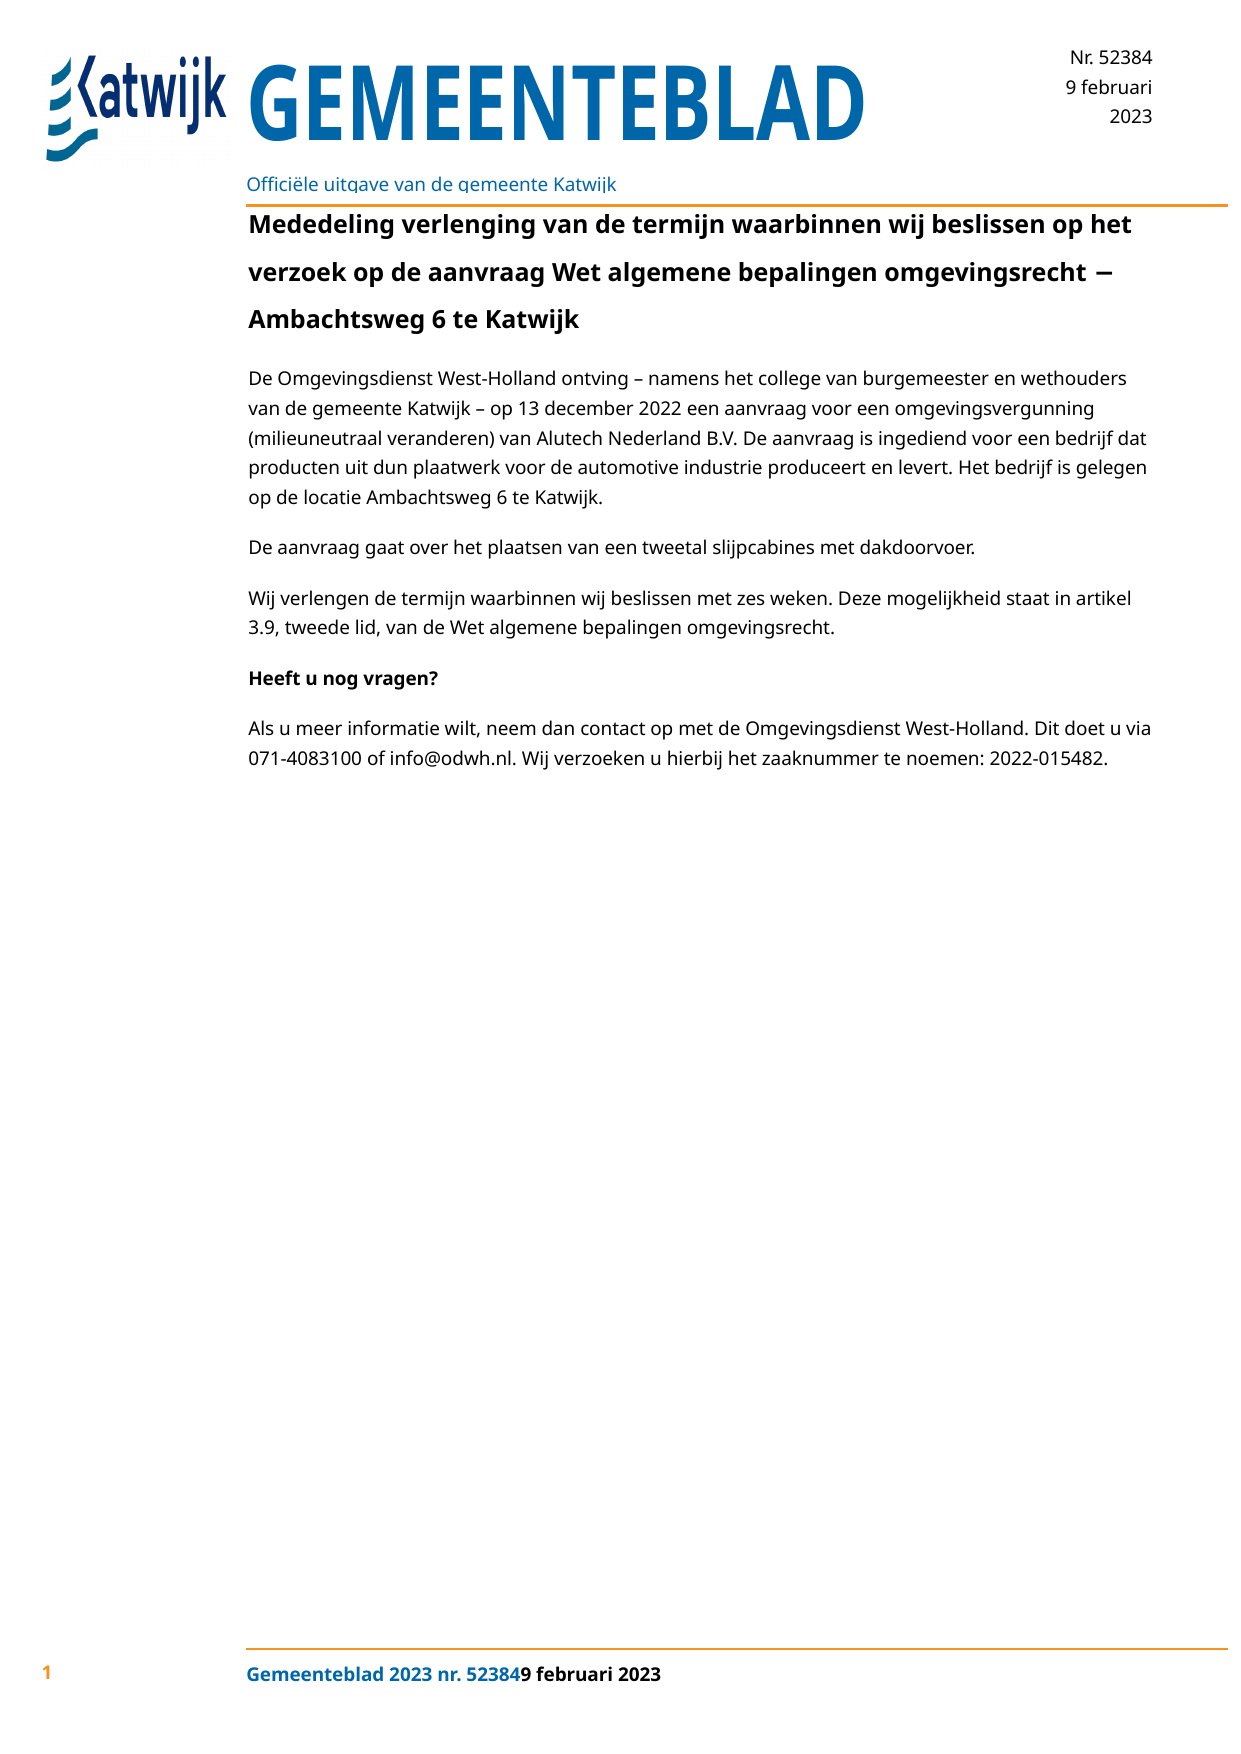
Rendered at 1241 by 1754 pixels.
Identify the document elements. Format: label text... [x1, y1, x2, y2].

text De aanvraag gaat over het plaatsen van een tweetal slijpcabines met dakdoorvoer. [248, 534, 1152, 560]
text Heeft u nog vragen? [248, 665, 1152, 690]
text Mededeling verlenging van de termijn waarbinnen wij beslissen op het verzoek op de aanvraag Wet algemene bepalingen omgevingsrecht − Ambachtsweg 6 te Katwijk [248, 207, 1152, 336]
text De Omgevingsdienst West-Holland ontving – namens het college van burgemeester en wethouders van de gemeente Katwijk – op 13 december 2022 een aanvraag voor een omgevingsvergunning (milieuneutraal veranderen) van Alutech Nederland B.V. De aanvraag is ingediend voor een bedrijf dat producten uit dun plaatwerk voor de automotive industrie produceert en levert. Het bedrijf is gelegen op de locatie Ambachtsweg 6 te Katwijk. [248, 366, 1152, 509]
text Als u meer informatie wilt, neem dan contact op met de Omgevingsdienst West-Holland. Dit doet u via 071‑4083100 of info@odwh.nl. Wij verzoeken u hierbij het zaaknummer te noemen: 2022-015482. [248, 715, 1152, 770]
text Wij verlengen de termijn waarbinnen wij beslissen met zes weken. Deze mogelijkheid staat in artikel 3.9, tweede lid, van de Wet algemene bepalingen omgevingsrecht. [248, 585, 1152, 640]
picture [41, 47, 231, 172]
